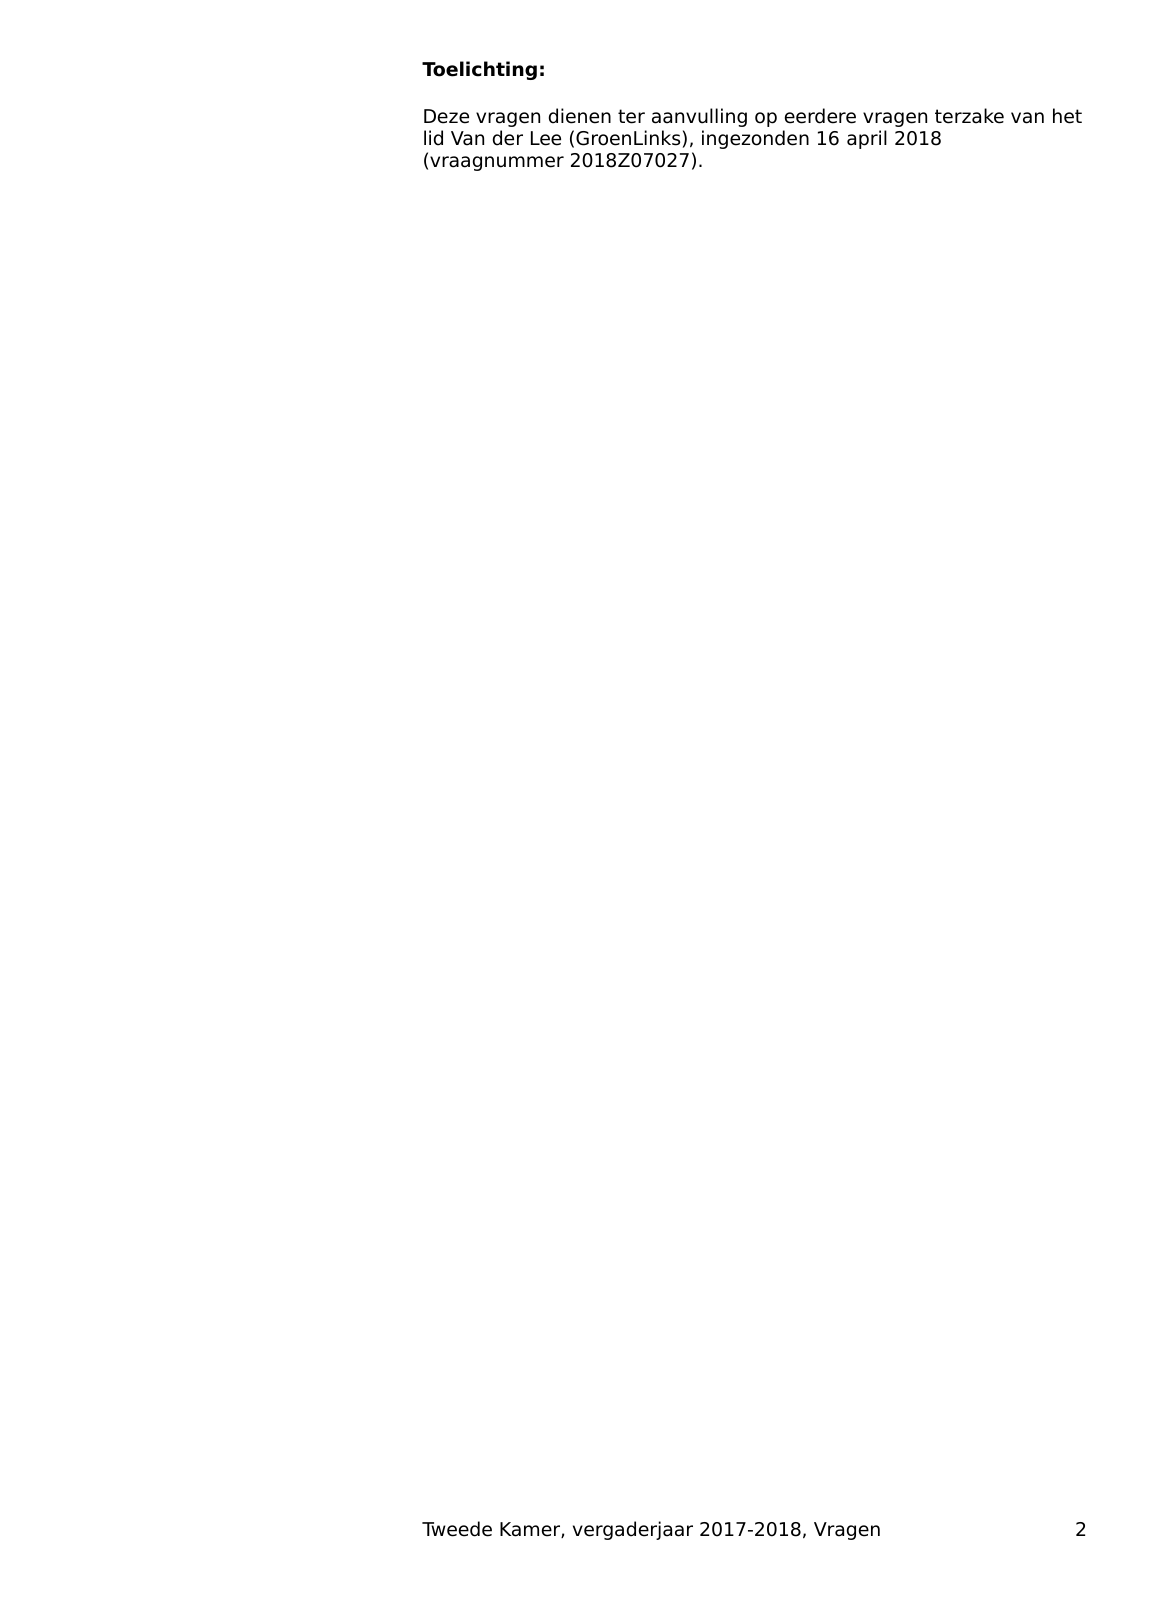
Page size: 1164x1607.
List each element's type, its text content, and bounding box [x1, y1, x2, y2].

subtitle Toelichting: [422, 59, 1087, 81]
text Deze vragen dienen ter aanvulling op eerdere vragen terzake van het lid Van der Lee (GroenLinks), ingezonden 16 april 2018 (vraagnummer 2018Z07027). [422, 106, 1087, 172]
